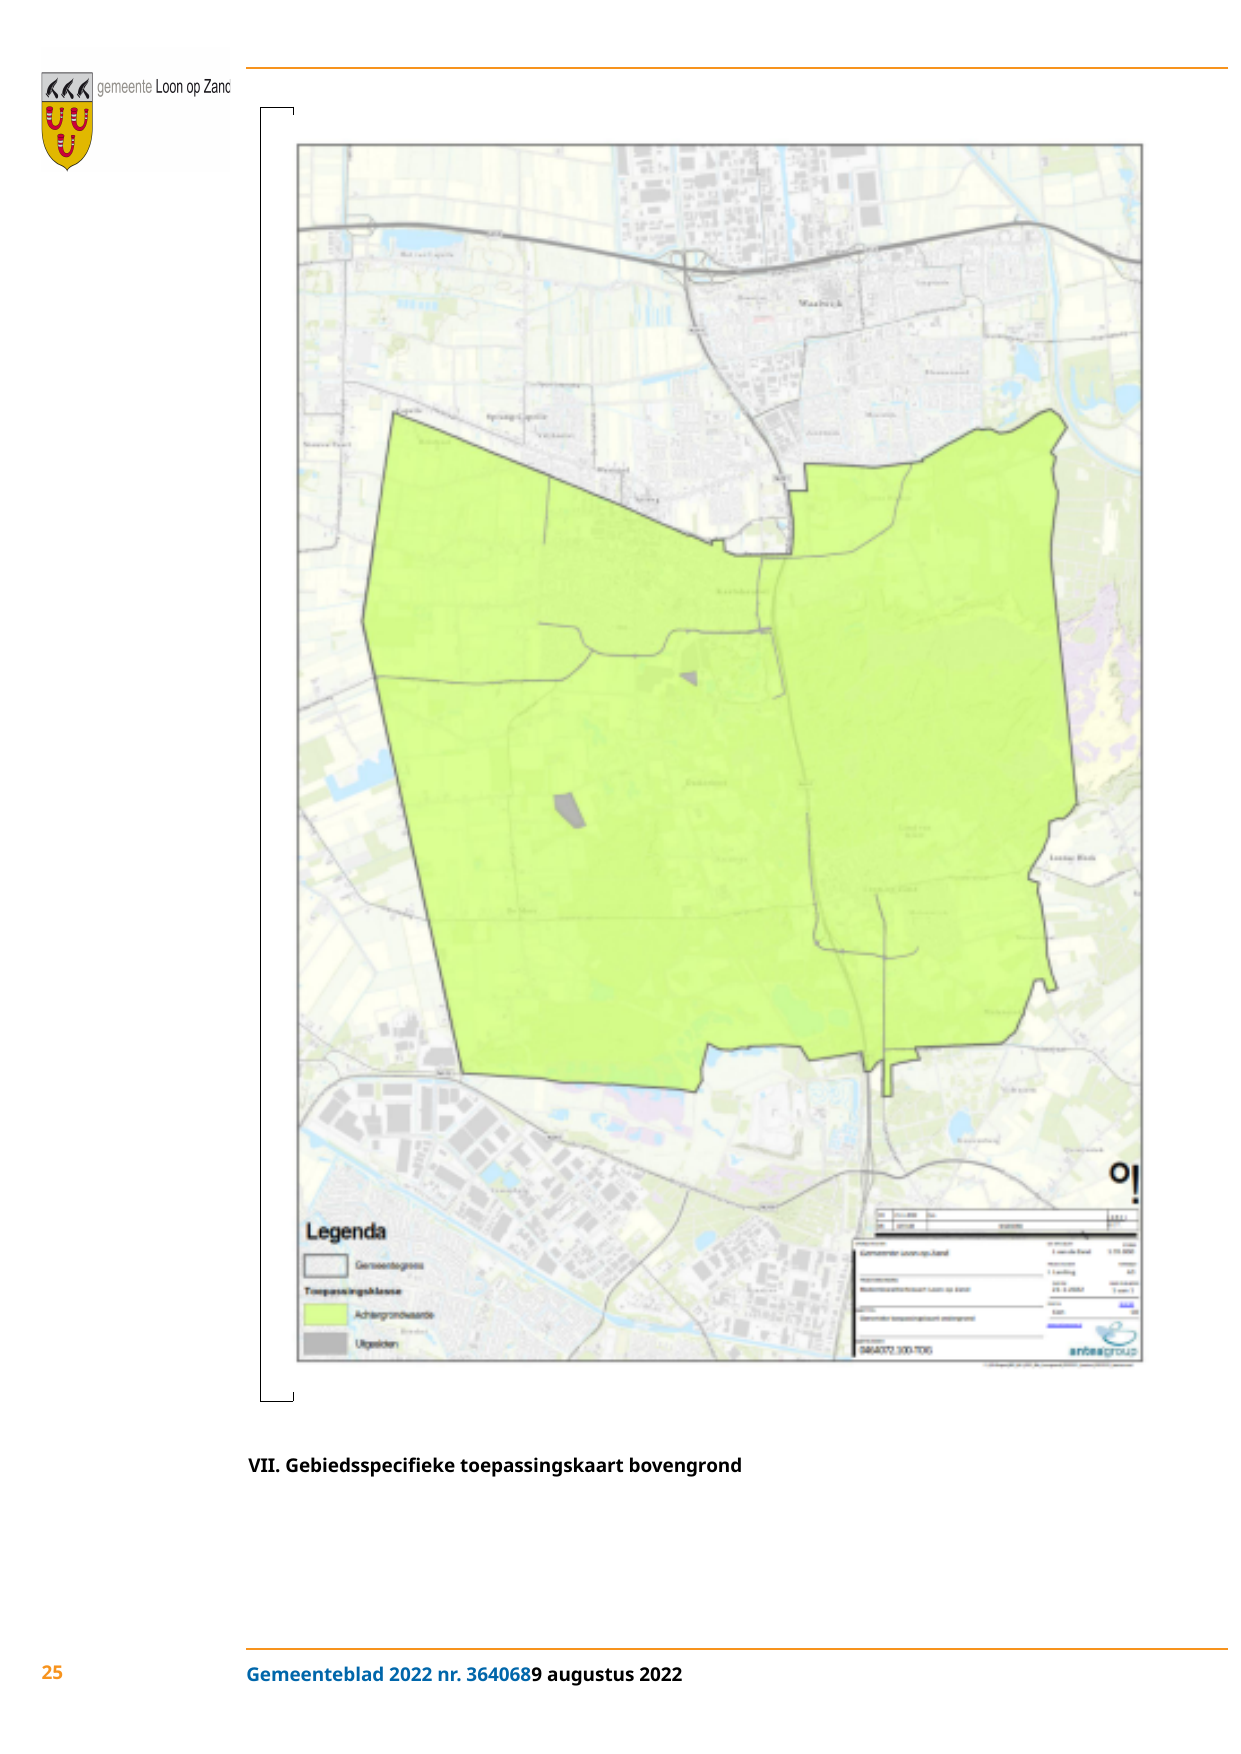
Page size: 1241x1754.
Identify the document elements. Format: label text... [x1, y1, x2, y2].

picture [41, 47, 231, 172]
text VII. Gebiedsspecifieke toepassingskaart bovengrond [248, 1452, 1152, 1478]
picture [268, 115, 1173, 1392]
